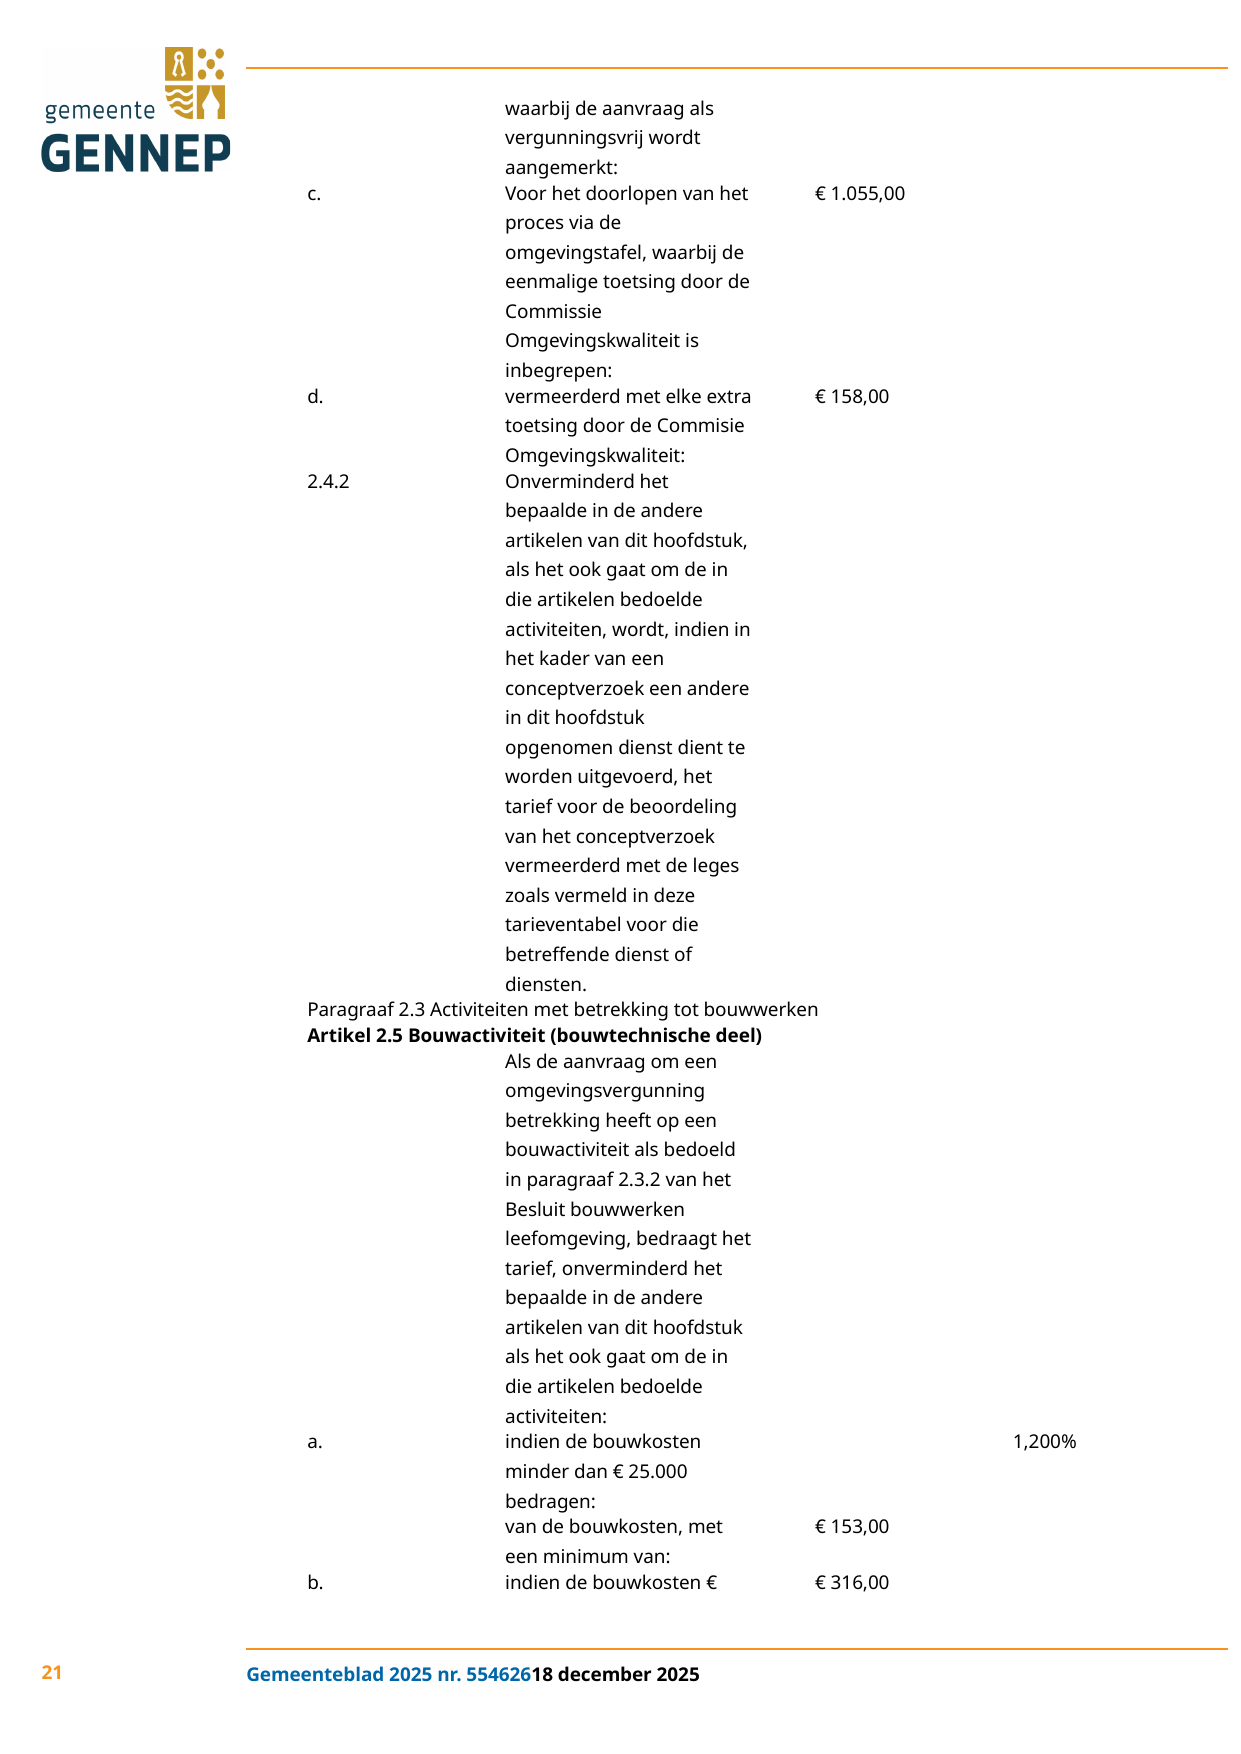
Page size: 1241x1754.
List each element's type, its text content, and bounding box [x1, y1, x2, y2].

table_cell a. [248, 1429, 446, 1513]
table_cell waarbij de aanvraag als vergunningsvrij wordt aangemerkt: [446, 95, 756, 180]
table_cell indien de bouwkosten € [446, 1569, 756, 1594]
table_cell [954, 180, 1152, 383]
table_cell vermeerderd met elke extra toetsing door de Commisie Omgevingskwaliteit: [446, 383, 756, 468]
table_cell [954, 1569, 1152, 1594]
table_cell d. [248, 383, 446, 468]
table_cell [954, 383, 1152, 468]
table_cell Voor het doorlopen van het proces via de omgevingstafel, waarbij de eenmalige toetsing door de Commissie Omgevingskwaliteit is inbegrepen: [446, 180, 756, 383]
table_cell € 158,00 [756, 383, 954, 468]
table_cell Artikel 2.5 Bouwactiviteit (bouwtechnische deel) [248, 1022, 954, 1048]
table_cell [954, 1048, 1152, 1429]
table_cell 1,200% [954, 1429, 1152, 1513]
table_cell c. [248, 180, 446, 383]
table_cell [756, 468, 954, 996]
table_cell [756, 1429, 954, 1513]
table_cell € 153,00 [756, 1514, 954, 1569]
table_cell Als de aanvraag om een omgevingsvergunning betrekking heeft op een bouwactiviteit als bedoeld in paragraaf 2.3.2 van het Besluit bouwwerken leefomgeving, bedraagt het tarief, onverminderd het bepaalde in de andere artikelen van dit hoofdstuk als het ook gaat om de in die artikelen bedoelde activiteiten: [446, 1048, 756, 1429]
table_cell Onverminderd het bepaalde in de andere artikelen van dit hoofdstuk, als het ook gaat om de in die artikelen bedoelde activiteiten, wordt, indien in het kader van een conceptverzoek een andere in dit hoofdstuk opgenomen dienst dient te worden uitgevoerd, het tarief voor de beoordeling van het conceptverzoek vermeerderd met de leges zoals vermeld in deze tarieventabel voor die betreffende dienst of diensten. [446, 468, 756, 996]
table_cell van de bouwkosten, met een minimum van: [446, 1514, 756, 1569]
table_cell [756, 1048, 954, 1429]
table_cell [248, 1514, 446, 1569]
table_cell Paragraaf 2.3 Activiteiten met betrekking tot bouwwerken [248, 996, 1152, 1022]
table_cell € 316,00 [756, 1569, 954, 1594]
table_cell [954, 468, 1152, 996]
table_cell 2.4.2 [248, 468, 446, 996]
table_cell [756, 95, 954, 180]
table_cell [248, 1048, 446, 1429]
table_cell [954, 95, 1152, 180]
table_cell € 1.055,00 [756, 180, 954, 383]
table_cell indien de bouwkosten minder dan € 25.000 bedragen: [446, 1429, 756, 1513]
picture [41, 47, 231, 172]
table_cell b. [248, 1569, 446, 1594]
table_cell [954, 1514, 1152, 1569]
table_cell [248, 95, 446, 180]
